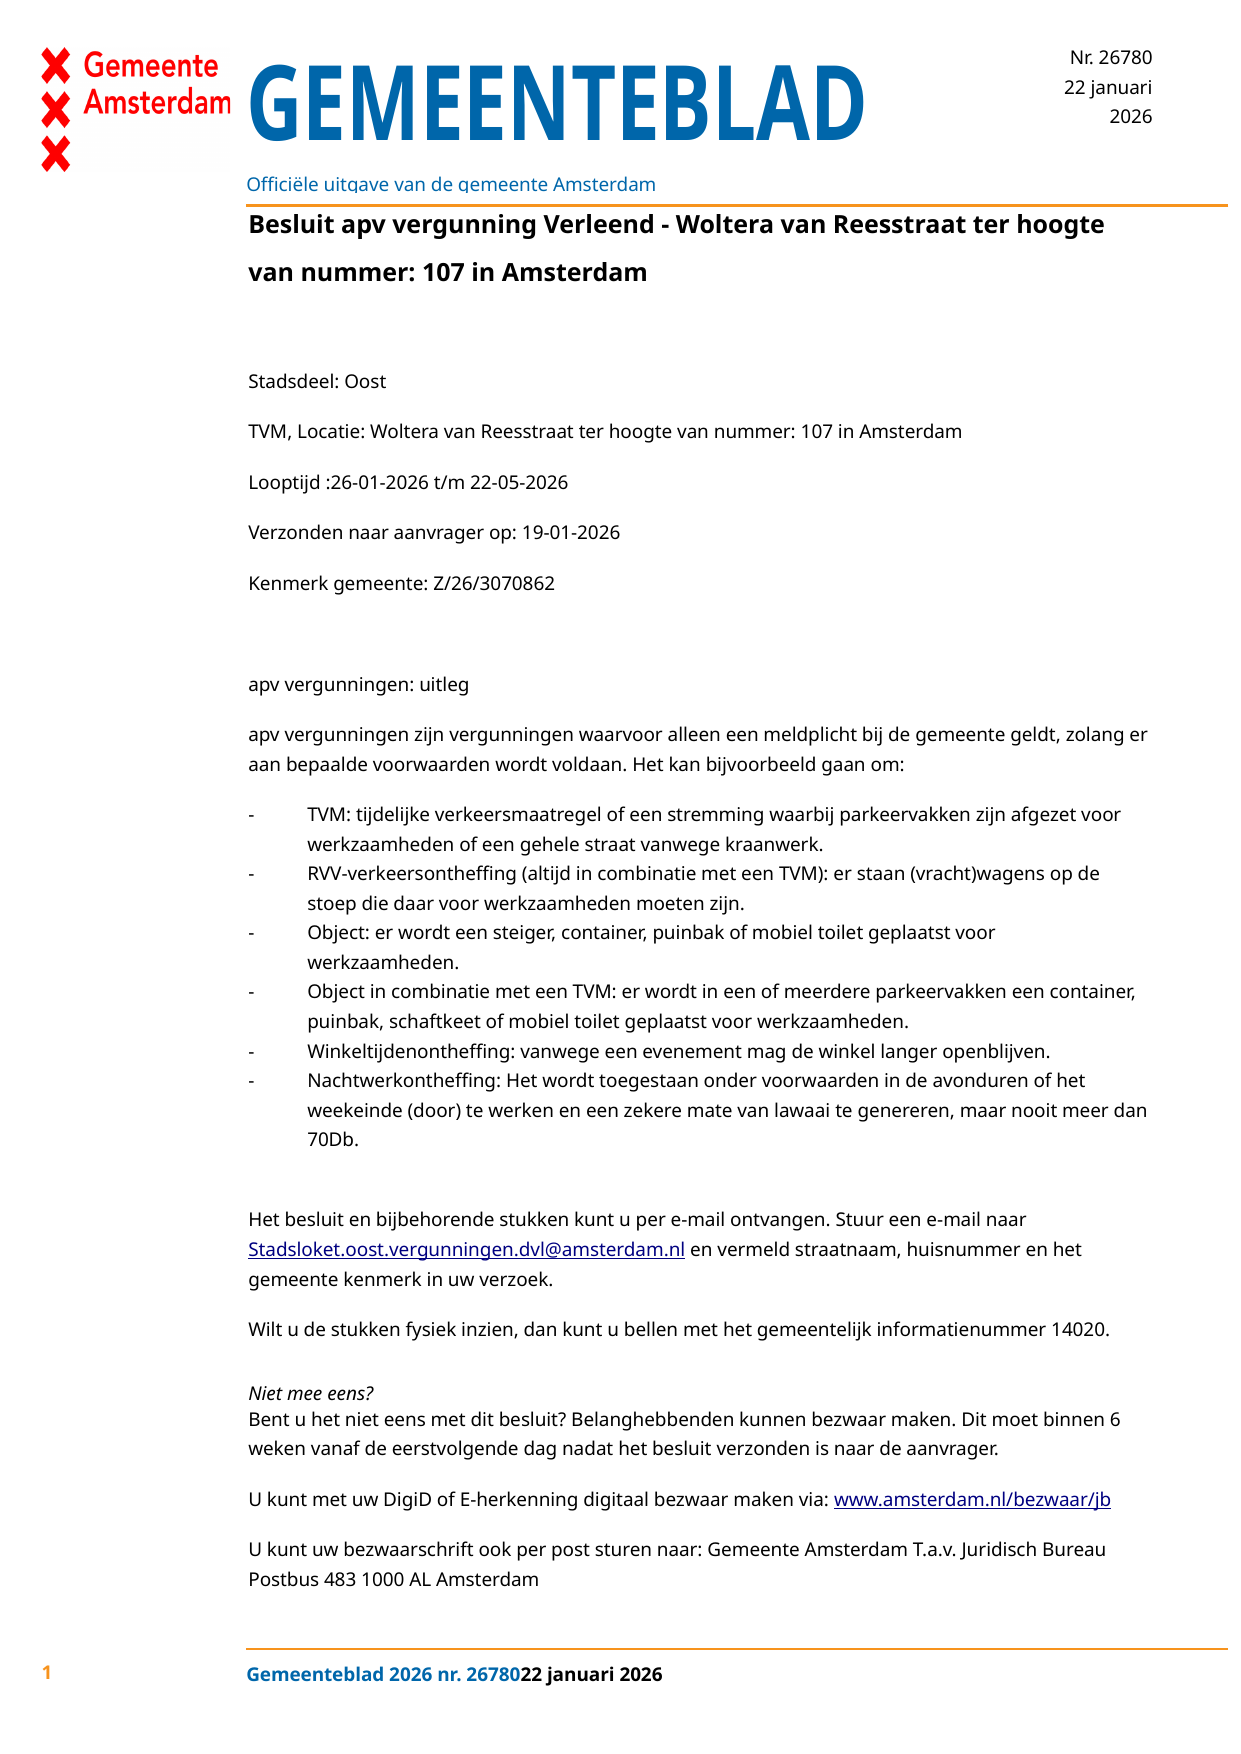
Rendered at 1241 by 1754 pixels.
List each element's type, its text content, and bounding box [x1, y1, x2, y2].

list Winkeltijdenontheffing: vanwege een evenement mag de winkel langer openblijven. [248, 1038, 1152, 1064]
text Het besluit en bijbehorende stukken kunt u per e-mail ontvangen. Stuur een e-mail naar Stadsloket.oost.vergunningen.dvl@amsterdam.nl en vermeld straatnaam, huisnummer en het gemeente kenmerk in uw verzoek. [248, 1207, 1152, 1292]
list RVV-verkeersontheffing (altijd in combinatie met een TVM): er staan (vracht)wagens op de stoep die daar voor werkzaamheden moeten zijn. [248, 860, 1152, 916]
text Bent u het niet eens met dit besluit? Belanghebbenden kunnen bezwaar maken. Dit moet binnen 6 weken vanaf de eerstvolgende dag nadat het besluit verzonden is naar de aanvrager. [248, 1406, 1152, 1461]
text Wilt u de stukken fysiek inzien, dan kunt u bellen met het gemeentelijk informatienummer 14020. [248, 1316, 1152, 1342]
text Kenmerk gemeente: Z/26/3070862 [248, 570, 1152, 596]
text apv vergunningen zijn vergunningen waarvoor alleen een meldplicht bij de gemeente geldt, zolang er aan bepaalde voorwaarden wordt voldaan. Het kan bijvoorbeeld gaan om: [248, 721, 1152, 777]
text apv vergunningen: uitleg [248, 671, 1152, 697]
list Object: er wordt een steiger, container, puinbak of mobiel toilet geplaatst voor werkzaamheden. [248, 919, 1152, 975]
text U kunt uw bezwaarschrift ook per post sturen naar: Gemeente Amsterdam T.a.v. Juridisch Bureau Postbus 483 1000 AL Amsterdam [248, 1536, 1152, 1592]
list Nachtwerkontheffing: Het wordt toegestaan onder voorwaarden in de avonduren of het weekeinde (door) te werken en een zekere mate van lawaai te genereren, maar nooit meer dan 70Db. [248, 1067, 1152, 1152]
text TVM, Locatie: Woltera van Reesstraat ter hoogte van nummer: 107 in Amsterdam [248, 419, 1152, 444]
text Stadsdeel: Oost [248, 368, 1152, 394]
text Verzonden naar aanvrager op: 19-01-2026 [248, 519, 1152, 545]
picture [41, 47, 231, 172]
text Besluit apv vergunning Verleend - Woltera van Reesstraat ter hoogte van nummer: 107 in Amsterdam [248, 207, 1152, 288]
text Looptijd :26-01-2026 t/m 22-05-2026 [248, 469, 1152, 495]
text Niet mee eens? [248, 1380, 1152, 1406]
list TVM: tijdelijke verkeersmaatregel of een stremming waarbij parkeervakken zijn afgezet voor werkzaamheden of een gehele straat vanwege kraanwerk. [248, 801, 1152, 857]
text U kunt met uw DigiD of E-herkenning digitaal bezwaar maken via: www.amsterdam.nl/bezwaar/jb [248, 1486, 1152, 1512]
list Object in combinatie met een TVM: er wordt in een of meerdere parkeervakken een container, puinbak, schaftkeet of mobiel toilet geplaatst voor werkzaamheden. [248, 979, 1152, 1034]
